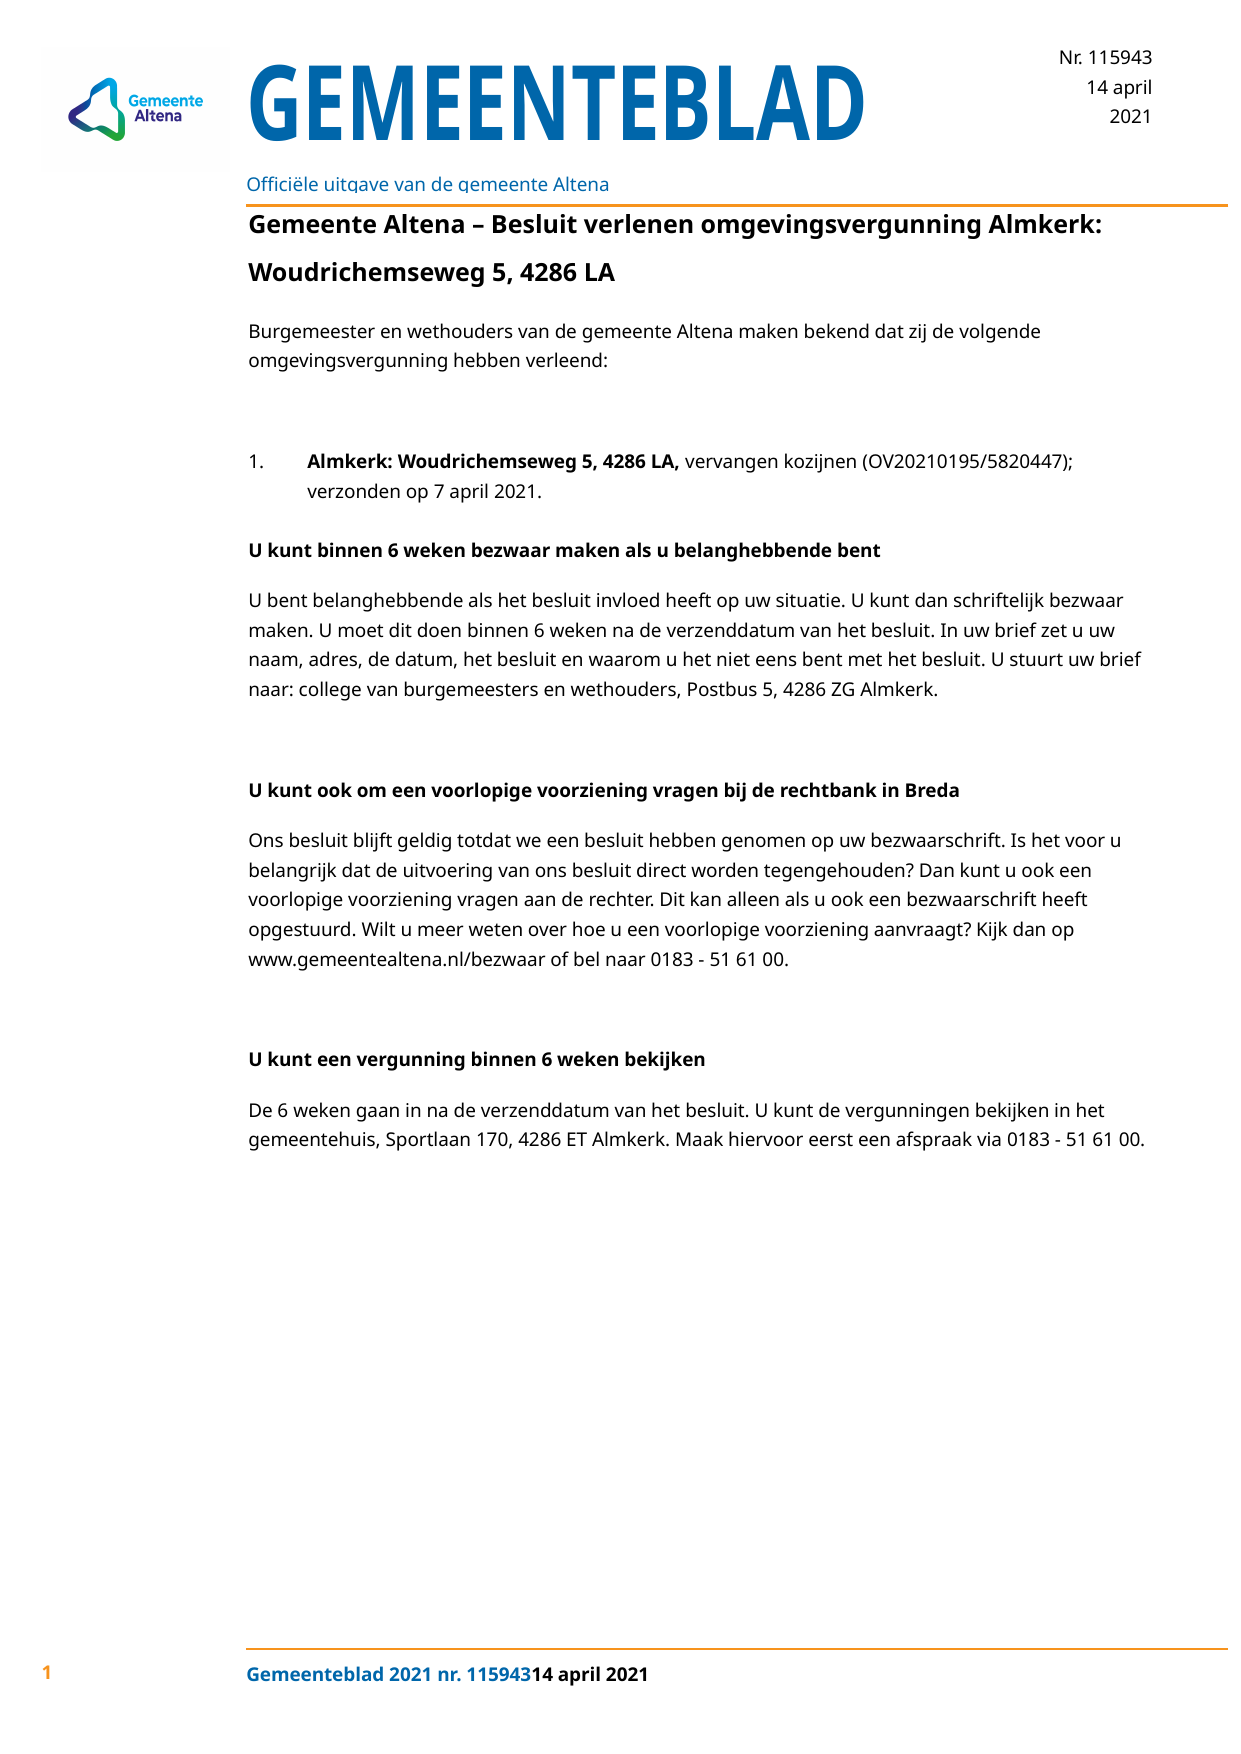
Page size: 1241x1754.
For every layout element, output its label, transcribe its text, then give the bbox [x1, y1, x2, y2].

text U kunt een vergunning binnen 6 weken bekijken [248, 1047, 1152, 1072]
text U bent belanghebbende als het besluit invloed heeft op uw situatie. U kunt dan schriftelijk bezwaar maken. U moet dit doen binnen 6 weken na de verzenddatum van het besluit. In uw brief zet u uw naam, adres, de datum, het besluit en waarom u het niet eens bent met het besluit. U stuurt uw brief naar: college van burgemeesters en wethouders, Postbus 5, 4286 ZG Almkerk. [248, 587, 1152, 702]
text Burgemeester en wethouders van de gemeente Altena maken bekend dat zij de volgende omgevingsvergunning hebben verleend: [248, 318, 1152, 373]
text Gemeente Altena – Besluit verlenen omgevingsvergunning Almkerk: Woudrichemseweg 5, 4286 LA [248, 207, 1152, 288]
text Ons besluit blijft geldig totdat we een besluit hebben genomen op uw bezwaarschrift. Is het voor u belangrijk dat de uitvoering van ons besluit direct worden tegengehouden? Dan kunt u ook een voorlopige voorziening vragen aan de rechter. Dit kan alleen als u ook een bezwaarschrift heeft opgestuurd. Wilt u meer weten over hoe u een voorlopige voorziening aanvraagt? Kijk dan op www.gemeentealtena.nl/bezwaar of bel naar 0183 - 51 61 00. [248, 827, 1152, 972]
text De 6 weken gaan in na de verzenddatum van het besluit. U kunt de vergunningen bekijken in het gemeentehuis, Sportlaan 170, 4286 ET Almkerk. Maak hiervoor eerst een afspraak via 0183 - 51 61 00. [248, 1097, 1152, 1152]
text U kunt ook om een voorlopige voorziening vragen bij de rechtbank in Breda [248, 777, 1152, 803]
text U kunt binnen 6 weken bezwaar maken als u belanghebbende bent [248, 537, 1152, 563]
picture [41, 47, 231, 172]
list Almkerk: Woudrichemseweg 5, 4286 LA, vervangen kozijnen (OV20210195/5820447); verzonden op 7 april 2021. [248, 448, 1152, 504]
